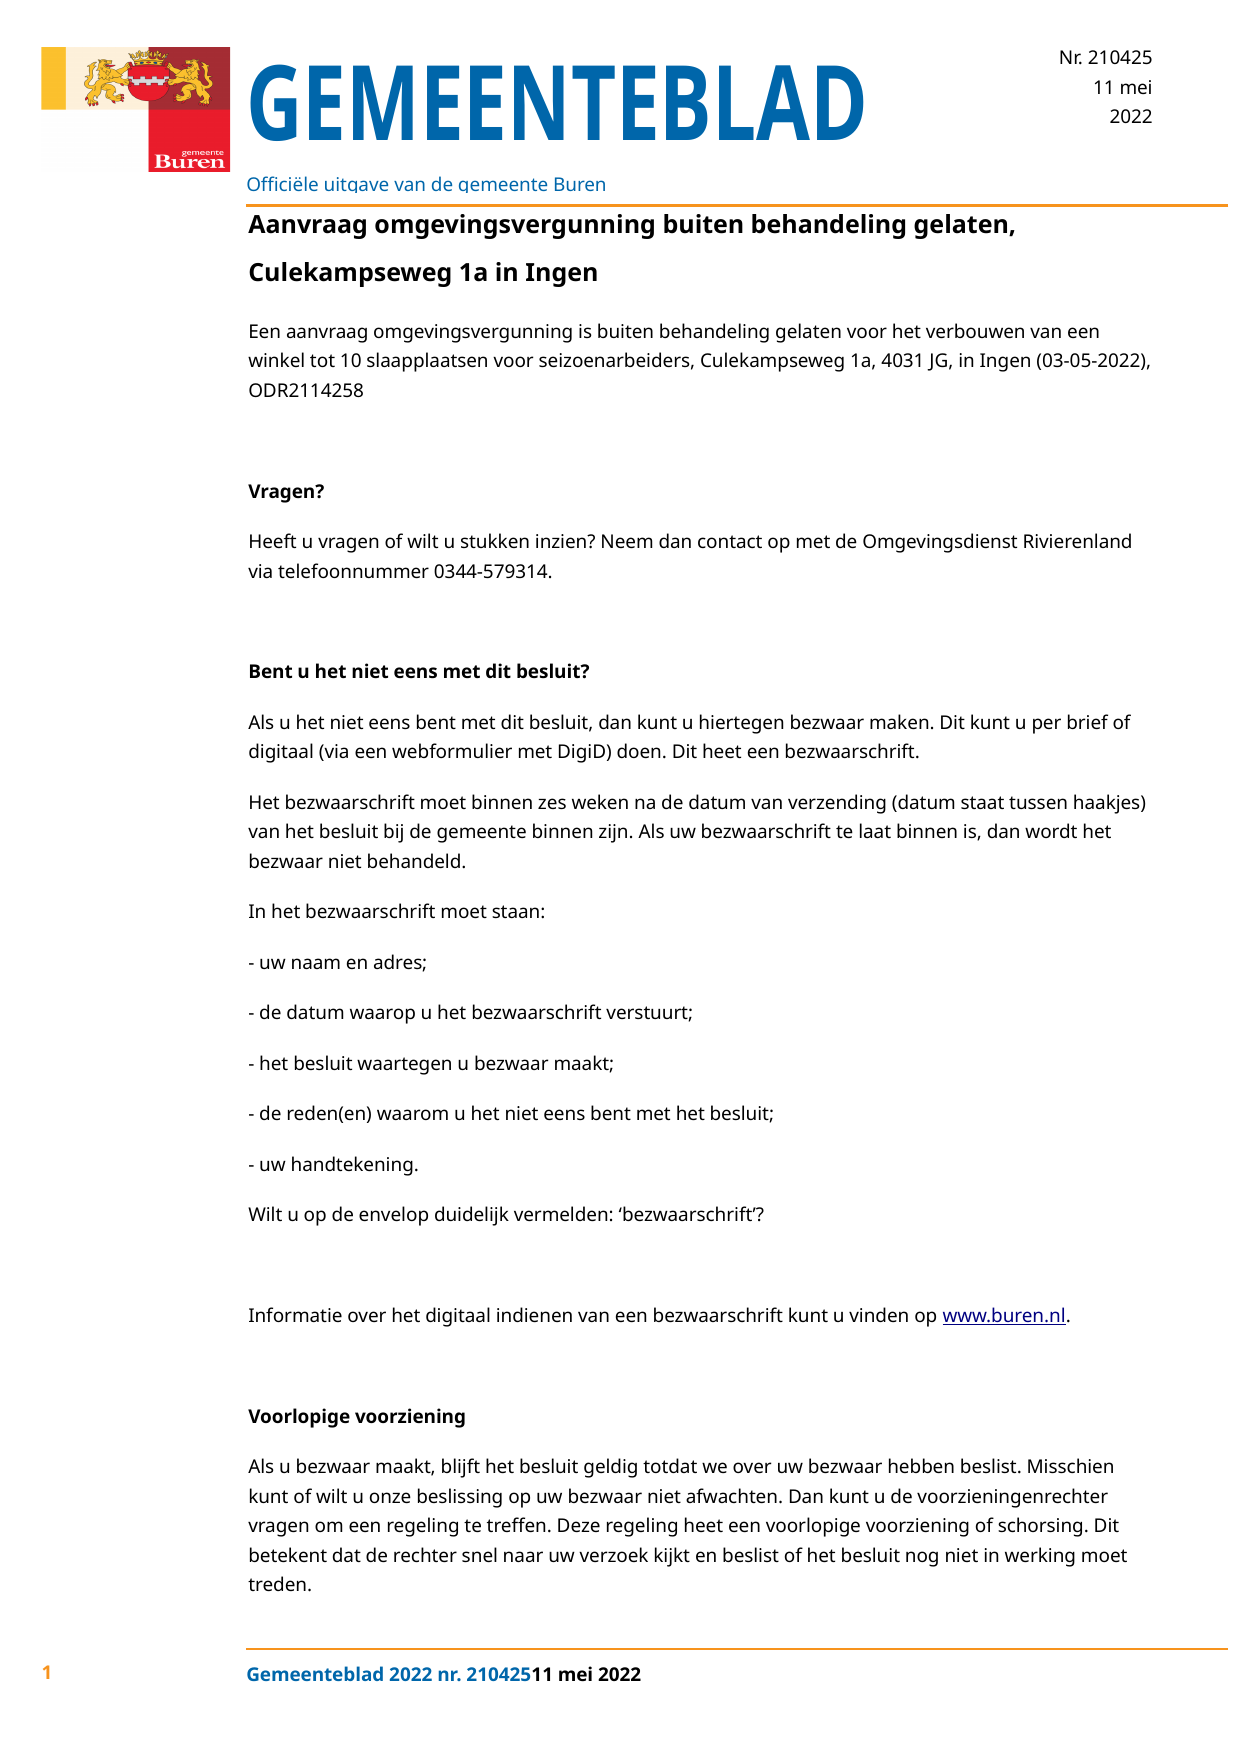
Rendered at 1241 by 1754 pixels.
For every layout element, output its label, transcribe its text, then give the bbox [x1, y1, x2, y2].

text - de datum waarop u het bezwaarschrift verstuurt; [248, 999, 1152, 1025]
text Als u bezwaar maakt, blijft het besluit geldig totdat we over uw bezwaar hebben beslist. Misschien kunt of wilt u onze beslissing op uw bezwaar niet afwachten. Dan kunt u de voorzieningenrechter vragen om een regeling te treffen. Deze regeling heet een voorlopige voorziening of schorsing. Dit betekent dat de rechter snel naar uw verzoek kijkt en beslist of het besluit nog niet in werking moet treden. [248, 1453, 1152, 1597]
text Bent u het niet eens met dit besluit? [248, 659, 1152, 684]
text - de reden(en) waarom u het niet eens bent met het besluit; [248, 1100, 1152, 1126]
text - het besluit waartegen u bezwaar maakt; [248, 1050, 1152, 1076]
text Vragen? [248, 478, 1152, 504]
text Als u het niet eens bent met dit besluit, dan kunt u hiertegen bezwaar maken. Dit kunt u per brief of digitaal (via een webformulier met DigiD) doen. Dit heet een bezwaarschrift. [248, 709, 1152, 764]
text - uw handtekening. [248, 1151, 1152, 1177]
text Aanvraag omgevingsvergunning buiten behandeling gelaten, Culekampseweg 1a in Ingen [248, 207, 1152, 288]
text In het bezwaarschrift moet staan: [248, 899, 1152, 924]
text Heeft u vragen of wilt u stukken inzien? Neem dan contact op met de Omgevingsdienst Rivierenland via telefoonnummer 0344-579314. [248, 528, 1152, 584]
text Wilt u op de envelop duidelijk vermelden: ‘bezwaarschrift’? [248, 1201, 1152, 1227]
text - uw naam en adres; [248, 949, 1152, 975]
text Informatie over het digitaal indienen van een bezwaarschrift kunt u vinden op www.buren.nl. [248, 1302, 1152, 1328]
picture [41, 47, 231, 172]
text Een aanvraag omgevingsvergunning is buiten behandeling gelaten voor het verbouwen van een winkel tot 10 slaapplaatsen voor seizoenarbeiders, Culekampseweg 1a, 4031 JG, in Ingen (03-05-2022), ODR2114258 [248, 318, 1152, 403]
text Het bezwaarschrift moet binnen zes weken na de datum van verzending (datum staat tussen haakjes) van het besluit bij de gemeente binnen zijn. Als uw bezwaarschrift te laat binnen is, dan wordt het bezwaar niet behandeld. [248, 789, 1152, 874]
text Voorlopige voorziening [248, 1403, 1152, 1429]
